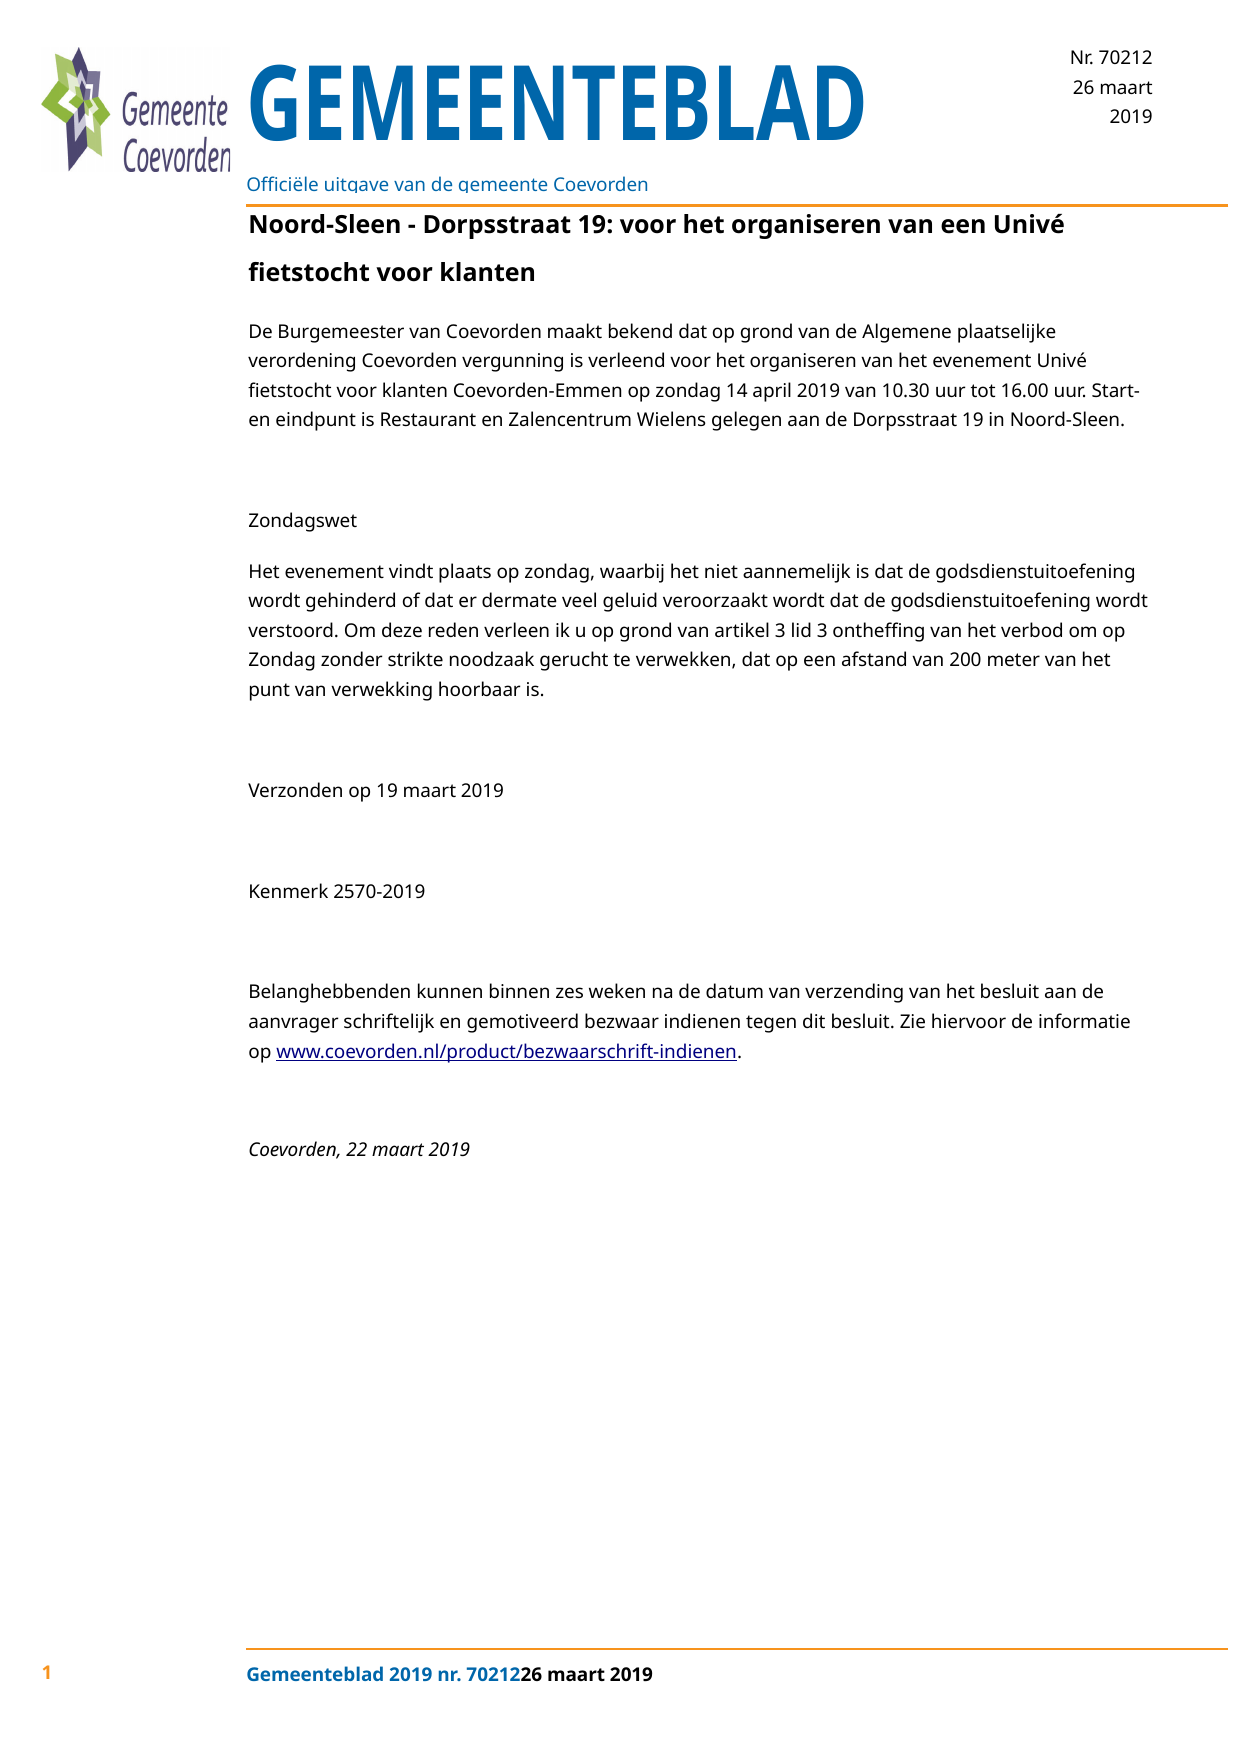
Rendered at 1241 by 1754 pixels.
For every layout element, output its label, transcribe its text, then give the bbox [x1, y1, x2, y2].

text Belanghebbenden kunnen binnen zes weken na de datum van verzending van het besluit aan de aanvrager schriftelijk en gemotiveerd bezwaar indienen tegen dit besluit. Zie hiervoor de informatie op www.coevorden.nl/product/bezwaarschrift-indienen. [248, 979, 1152, 1064]
text Kenmerk 2570-2019 [248, 878, 1152, 904]
text Coevorden, 22 maart 2019 [248, 1136, 1152, 1162]
picture [41, 47, 231, 172]
text Zondagswet [248, 507, 1152, 533]
text Verzonden op 19 maart 2019 [248, 777, 1152, 803]
text Noord-Sleen - Dorpsstraat 19: voor het organiseren van een Univé fietstocht voor klanten [248, 207, 1152, 288]
text De Burgemeester van Coevorden maakt bekend dat op grond van de Algemene plaatselijke verordening Coevorden vergunning is verleend voor het organiseren van het evenement Univé fietstocht voor klanten Coevorden-Emmen op zondag 14 april 2019 van 10.30 uur tot 16.00 uur. Start- en eindpunt is Restaurant en Zalencentrum Wielens gelegen aan de Dorpsstraat 19 in Noord-Sleen. [248, 318, 1152, 432]
text Het evenement vindt plaats op zondag, waarbij het niet aannemelijk is dat de godsdienstuitoefening wordt gehinderd of dat er dermate veel geluid veroorzaakt wordt dat de godsdienstuitoefening wordt verstoord. Om deze reden verleen ik u op grond van artikel 3 lid 3 ontheffing van het verbod om op Zondag zonder strikte noodzaak gerucht te verwekken, dat op een afstand van 200 meter van het punt van verwekking hoorbaar is. [248, 558, 1152, 702]
